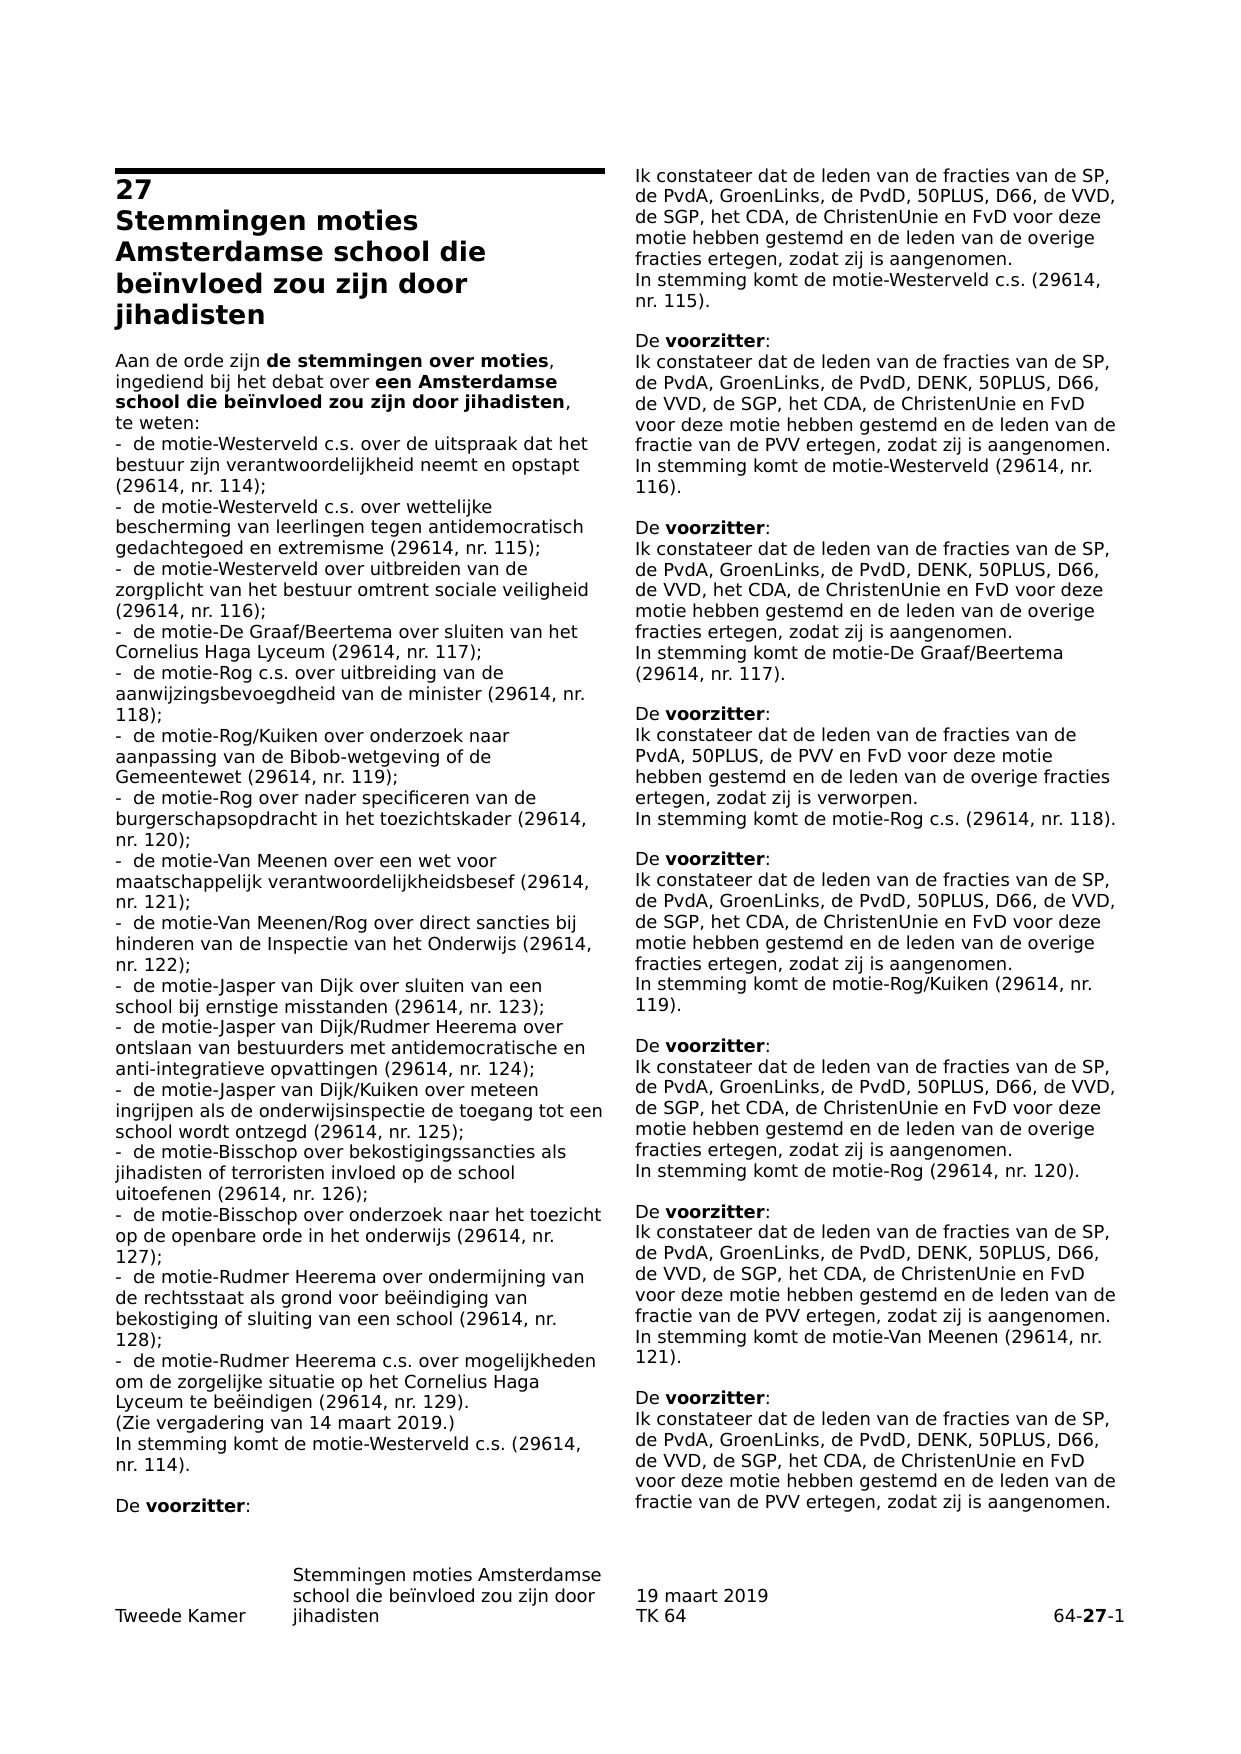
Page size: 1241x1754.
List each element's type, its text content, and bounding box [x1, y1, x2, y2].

text Aan de orde zijn de stemmingen over moties, ingediend bij het debat over een Amsterdamse school die beïnvloed zou zijn door jihadisten, [115, 351, 605, 413]
text In stemming komt de motie-Rog/Kuiken (29614, nr. 119). [635, 974, 1125, 1016]
text In stemming komt de motie-Van Meenen (29614, nr. 121). [635, 1326, 1125, 1368]
text In stemming komt de motie-Rog c.s. (29614, nr. 118). [635, 808, 1125, 829]
list de motie-Rudmer Heerema c.s. over mogelijkheden om de zorgelijke situatie op het Cornelius Haga Lyceum te beëindigen (29614, nr. 129). [115, 1351, 605, 1413]
text De voorzitter: [635, 1201, 1125, 1222]
text Ik constateer dat de leden van de fracties van de SP, de PvdA, GroenLinks, de PvdD, DENK, 50PLUS, D66, de VVD, de SGP, het CDA, de ChristenUnie en FvD voor deze motie hebben gestemd en de leden van de fractie van de PVV ertegen, zodat zij is aangenomen. [635, 1409, 1125, 1513]
list de motie-Rog c.s. over uitbreiding van de aanwijzingsbevoegdheid van de minister (29614, nr. 118); [115, 663, 605, 726]
text Ik constateer dat de leden van de fracties van de SP, de PvdA, GroenLinks, de PvdD, 50PLUS, D66, de VVD, de SGP, het CDA, de ChristenUnie en FvD voor deze motie hebben gestemd en de leden van de overige fracties ertegen, zodat zij is aangenomen. [635, 870, 1125, 974]
list de motie-Jasper van Dijk over sluiten van een school bij ernstige misstanden (29614, nr. 123); [115, 976, 605, 1017]
list de motie-Westerveld over uitbreiden van de zorgplicht van het bestuur omtrent sociale veiligheid (29614, nr. 116); [115, 559, 605, 621]
text Ik constateer dat de leden van de fracties van de SP, de PvdA, GroenLinks, de PvdD, 50PLUS, D66, de VVD, de SGP, het CDA, de ChristenUnie en FvD voor deze motie hebben gestemd en de leden van de overige fracties ertegen, zodat zij is aangenomen. [635, 165, 1125, 269]
text De voorzitter: [635, 849, 1125, 870]
list de motie-Jasper van Dijk/Kuiken over meteen ingrijpen als de onderwijsinspectie de toegang tot een school wordt ontzegd (29614, nr. 125); [115, 1080, 605, 1142]
text De voorzitter: [635, 518, 1125, 538]
list de motie-Westerveld c.s. over wettelijke bescherming van leerlingen tegen antidemocratisch gedachtegoed en extremisme (29614, nr. 115); [115, 496, 605, 559]
text Ik constateer dat de leden van de fracties van de SP, de PvdA, GroenLinks, de PvdD, DENK, 50PLUS, D66, de VVD, het CDA, de ChristenUnie en FvD voor deze motie hebben gestemd en de leden van de overige fracties ertegen, zodat zij is aangenomen. [635, 538, 1125, 643]
text In stemming komt de motie-Rog (29614, nr. 120). [635, 1161, 1125, 1181]
text Ik constateer dat de leden van de fracties van de PvdA, 50PLUS, de PVV en FvD voor deze motie hebben gestemd en de leden van de overige fracties ertegen, zodat zij is verworpen. [635, 725, 1125, 808]
text te weten: [115, 413, 605, 434]
text De voorzitter: [635, 1388, 1125, 1409]
list de motie-Westerveld c.s. over de uitspraak dat het bestuur zijn verantwoordelijkheid neemt en opstapt (29614, nr. 114); [115, 434, 605, 496]
text In stemming komt de motie-Westerveld c.s. (29614, nr. 115). [635, 269, 1125, 311]
text In stemming komt de motie-De Graaf/Beertema (29614, nr. 117). [635, 643, 1125, 684]
text De voorzitter: [115, 1496, 605, 1516]
text Ik constateer dat de leden van de fracties van de SP, de PvdA, GroenLinks, de PvdD, DENK, 50PLUS, D66, de VVD, de SGP, het CDA, de ChristenUnie en FvD voor deze motie hebben gestemd en de leden van de fractie van de PVV ertegen, zodat zij is aangenomen. [635, 1222, 1125, 1326]
text Ik constateer dat de leden van de fracties van de SP, de PvdA, GroenLinks, de PvdD, 50PLUS, D66, de VVD, de SGP, het CDA, de ChristenUnie en FvD voor deze motie hebben gestemd en de leden van de overige fracties ertegen, zodat zij is aangenomen. [635, 1056, 1125, 1161]
list de motie-De Graaf/Beertema over sluiten van het Cornelius Haga Lyceum (29614, nr. 117); [115, 621, 605, 663]
title 27 Stemmingen moties Amsterdamse school die beïnvloed zou zijn door jihadisten [115, 174, 605, 331]
list de motie-Rog over nader specificeren van de burgerschapsopdracht in het toezichtskader (29614, nr. 120); [115, 788, 605, 851]
list de motie-Jasper van Dijk/Rudmer Heerema over ontslaan van bestuurders met antidemocratische en anti-integratieve opvattingen (29614, nr. 124); [115, 1017, 605, 1080]
text De voorzitter: [635, 331, 1125, 352]
list de motie-Van Meenen over een wet voor maatschappelijk verantwoordelijkheidsbesef (29614, nr. 121); [115, 851, 605, 913]
list de motie-Bisschop over onderzoek naar het toezicht op de openbare orde in het onderwijs (29614, nr. 127); [115, 1205, 605, 1267]
text In stemming komt de motie-Westerveld c.s. (29614, nr. 114). [115, 1434, 605, 1476]
list de motie-Van Meenen/Rog over direct sancties bij hinderen van de Inspectie van het Onderwijs (29614, nr. 122); [115, 913, 605, 976]
text De voorzitter: [635, 704, 1125, 725]
text In stemming komt de motie-Westerveld (29614, nr. 116). [635, 456, 1125, 498]
text De voorzitter: [635, 1036, 1125, 1056]
list de motie-Rudmer Heerema over ondermijning van de rechtsstaat als grond voor beëindiging van bekostiging of sluiting van een school (29614, nr. 128); [115, 1267, 605, 1351]
list de motie-Bisschop over bekostigingssancties als jihadisten of terroristen invloed op de school uitoefenen (29614, nr. 126); [115, 1142, 605, 1205]
text (Zie vergadering van 14 maart 2019.) [115, 1413, 605, 1434]
list de motie-Rog/Kuiken over onderzoek naar aanpassing van de Bibob-wetgeving of de Gemeentewet (29614, nr. 119); [115, 726, 605, 788]
text Ik constateer dat de leden van de fracties van de SP, de PvdA, GroenLinks, de PvdD, DENK, 50PLUS, D66, de VVD, de SGP, het CDA, de ChristenUnie en FvD voor deze motie hebben gestemd en de leden van de fractie van de PVV ertegen, zodat zij is aangenomen. [635, 352, 1125, 456]
